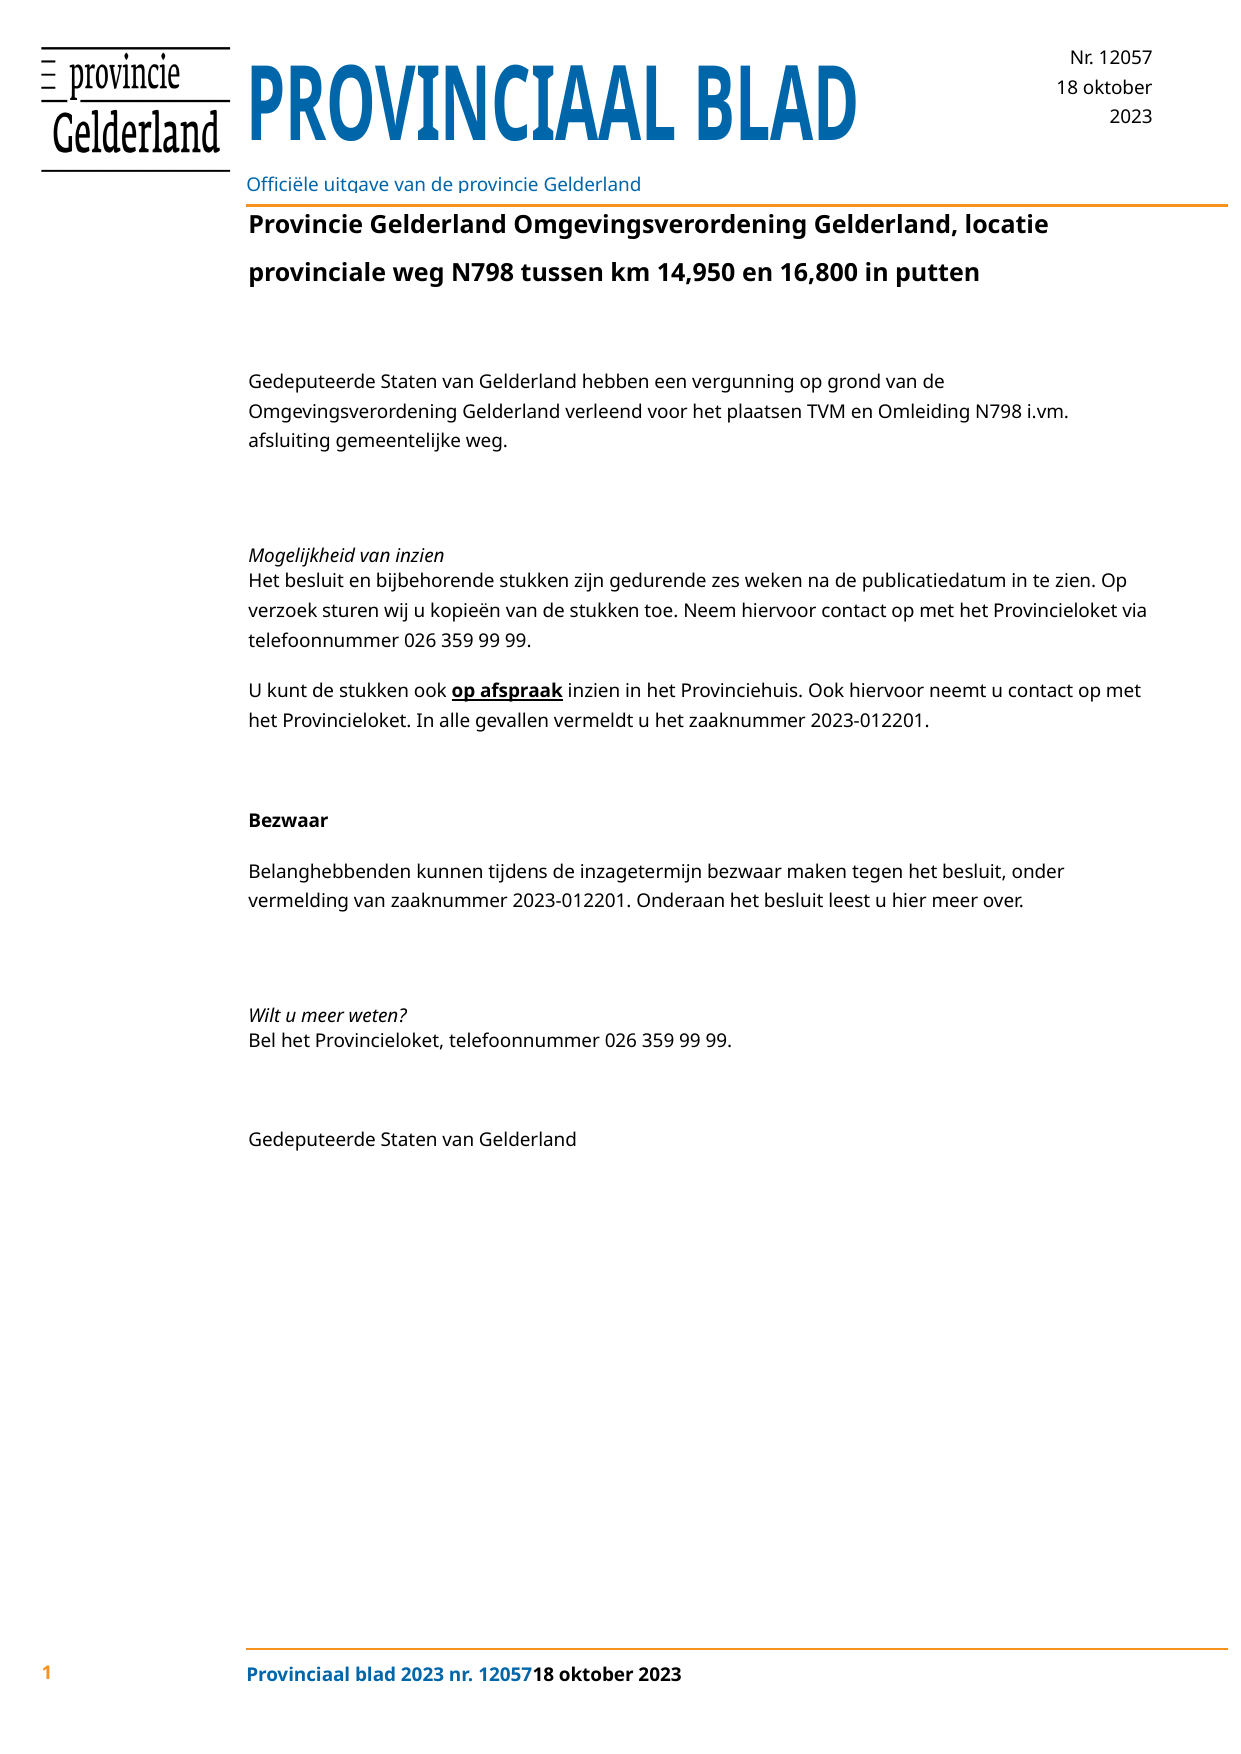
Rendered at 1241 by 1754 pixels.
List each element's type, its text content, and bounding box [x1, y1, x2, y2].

text Gedeputeerde Staten van Gelderland [248, 1126, 1152, 1152]
text Wilt u meer weten? [248, 1002, 1152, 1028]
text Bezwaar [248, 808, 1152, 833]
text Belanghebbenden kunnen tijdens de inzagetermijn bezwaar maken tegen het besluit, onder vermelding van zaaknummer 2023-012201. Onderaan het besluit leest u hier meer over. [248, 858, 1152, 913]
picture [41, 47, 231, 172]
text Het besluit en bijbehorende stukken zijn gedurende zes weken na de publicatiedatum in te zien. Op verzoek sturen wij u kopieën van de stukken toe. Neem hiervoor contact op met het Provincieloket via telefoonnummer 026 359 99 99. [248, 568, 1152, 652]
text U kunt de stukken ook op afspraak inzien in het Provinciehuis. Ook hiervoor neemt u contact op met het Provincieloket. In alle gevallen vermeldt u het zaaknummer 2023-012201. [248, 677, 1152, 732]
text Provincie Gelderland Omgevingsverordening Gelderland, locatie provinciale weg N798 tussen km 14,950 en 16,800 in putten [248, 207, 1152, 288]
text Bel het Provincieloket, telefoonnummer 026 359 99 99. [248, 1028, 1152, 1053]
text Mogelijkheid van inzien [248, 542, 1152, 568]
text Gedeputeerde Staten van Gelderland hebben een vergunning op grond van de Omgevingsverordening Gelderland verleend voor het plaatsen TVM en Omleiding N798 i.vm. afsluiting gemeentelijke weg. [248, 368, 1152, 453]
